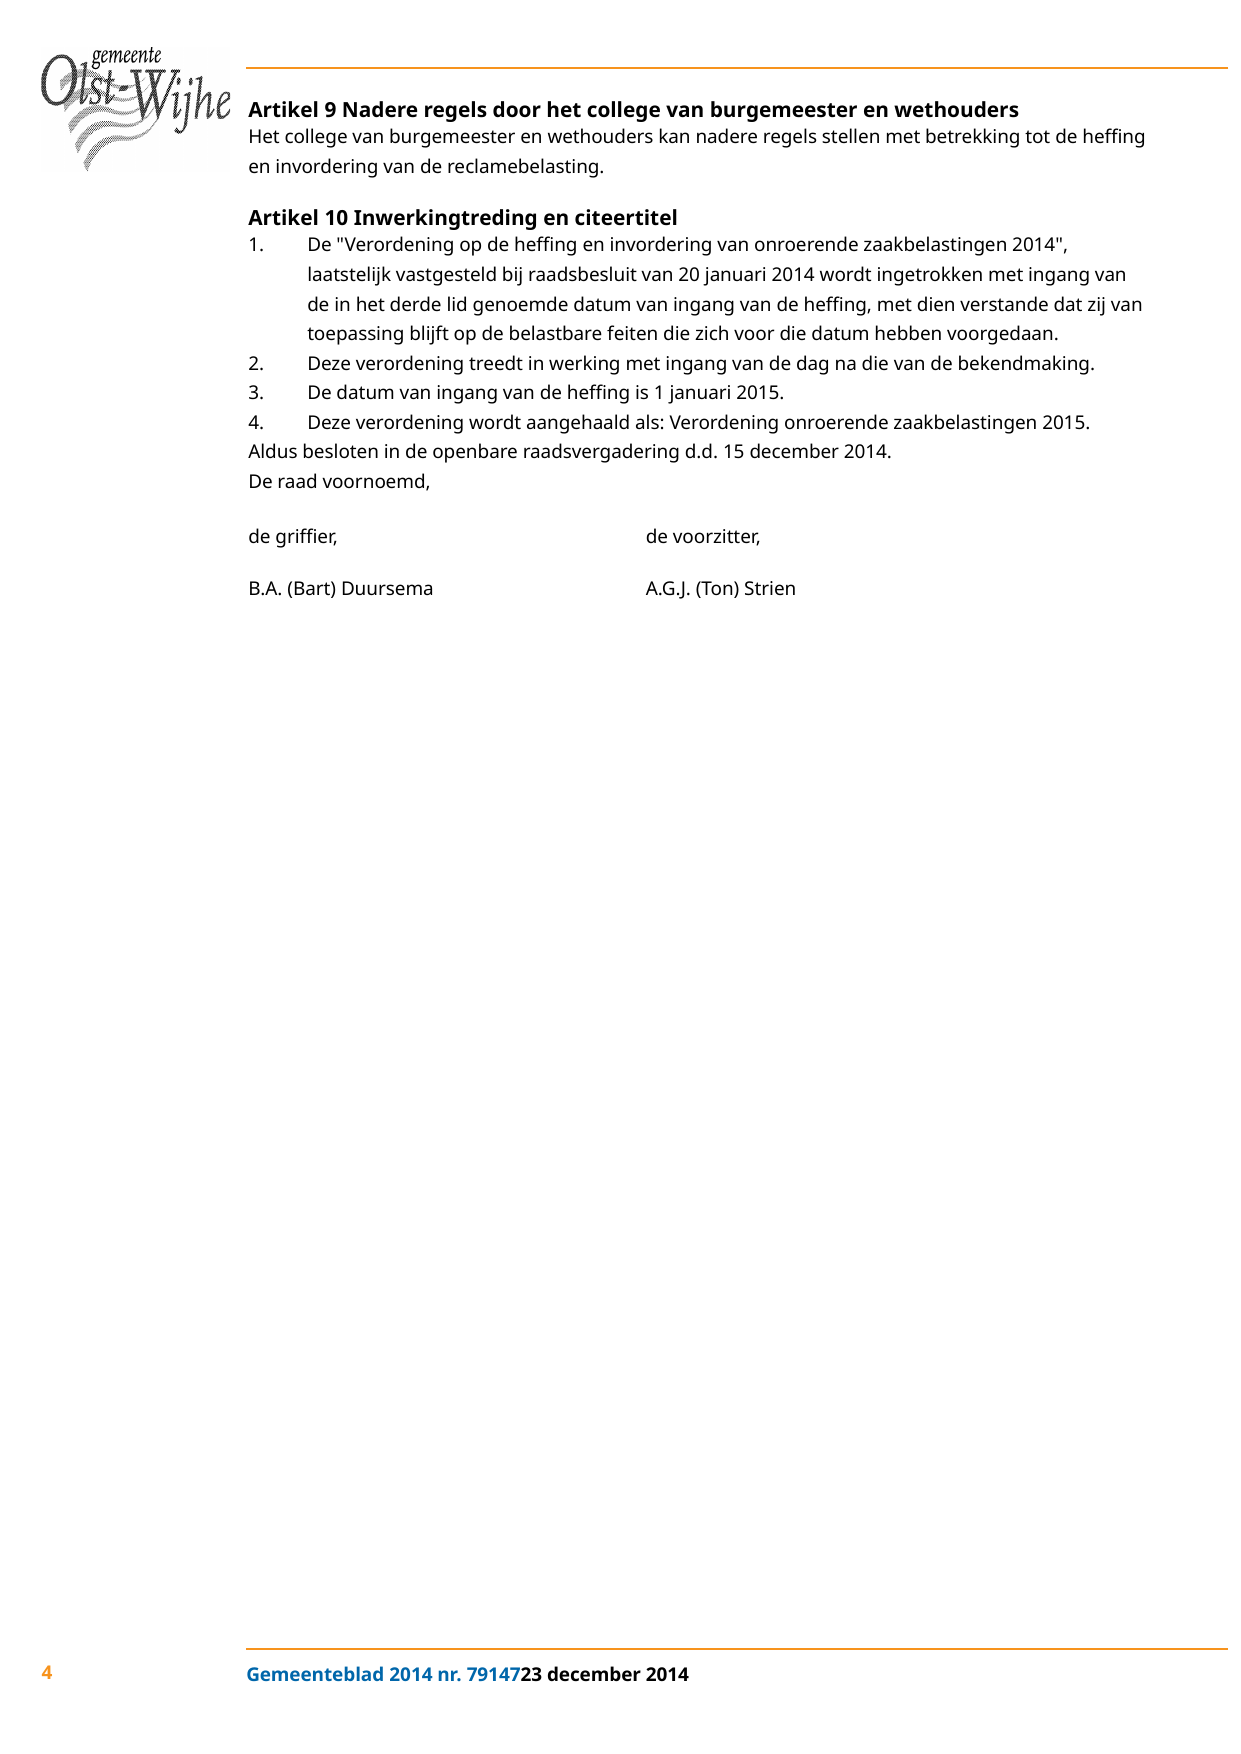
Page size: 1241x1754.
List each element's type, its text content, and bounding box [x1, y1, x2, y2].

table_cell A.G.J. (Ton) Strien [646, 575, 1152, 601]
text Aldus besloten in de openbare raadsvergadering d.d. 15 december 2014. [248, 439, 1152, 464]
text Artikel 10 Inwerkingtreding en citeertitel [248, 203, 1152, 232]
text De raad voornoemd, [248, 468, 1152, 494]
list Deze verordening wordt aangehaald als: Verordening onroerende zaakbelastingen 2015. [248, 409, 1152, 435]
text Artikel 9 Nadere regels door het college van burgemeester en wethouders [248, 95, 1152, 123]
table_cell B.A. (Bart) Duursema [248, 575, 646, 601]
list Deze verordening treedt in werking met ingang van de dag na die van de bekendmaking. [248, 350, 1152, 376]
table_header de griffier, [248, 524, 646, 549]
list De datum van ingang van de heffing is 1 januari 2015. [248, 379, 1152, 405]
table_cell [248, 549, 646, 575]
table_cell [646, 549, 1152, 575]
picture [41, 47, 231, 172]
text Het college van burgemeester en wethouders kan nadere regels stellen met betrekking tot de heffing en invordering van de reclamebelasting. [248, 123, 1152, 178]
table_header de voorzitter, [646, 524, 1152, 549]
list De "Verordening op de heffing en invordering van onroerende zaakbelastingen 2014", laatstelijk vastgesteld bij raadsbesluit van 20 januari 2014 wordt ingetrokken met ingang van de in het derde lid genoemde datum van ingang van de heffing, met dien verstande dat zij van toepassing blijft op de belastbare feiten die zich voor die datum hebben voorgedaan. [248, 232, 1152, 346]
